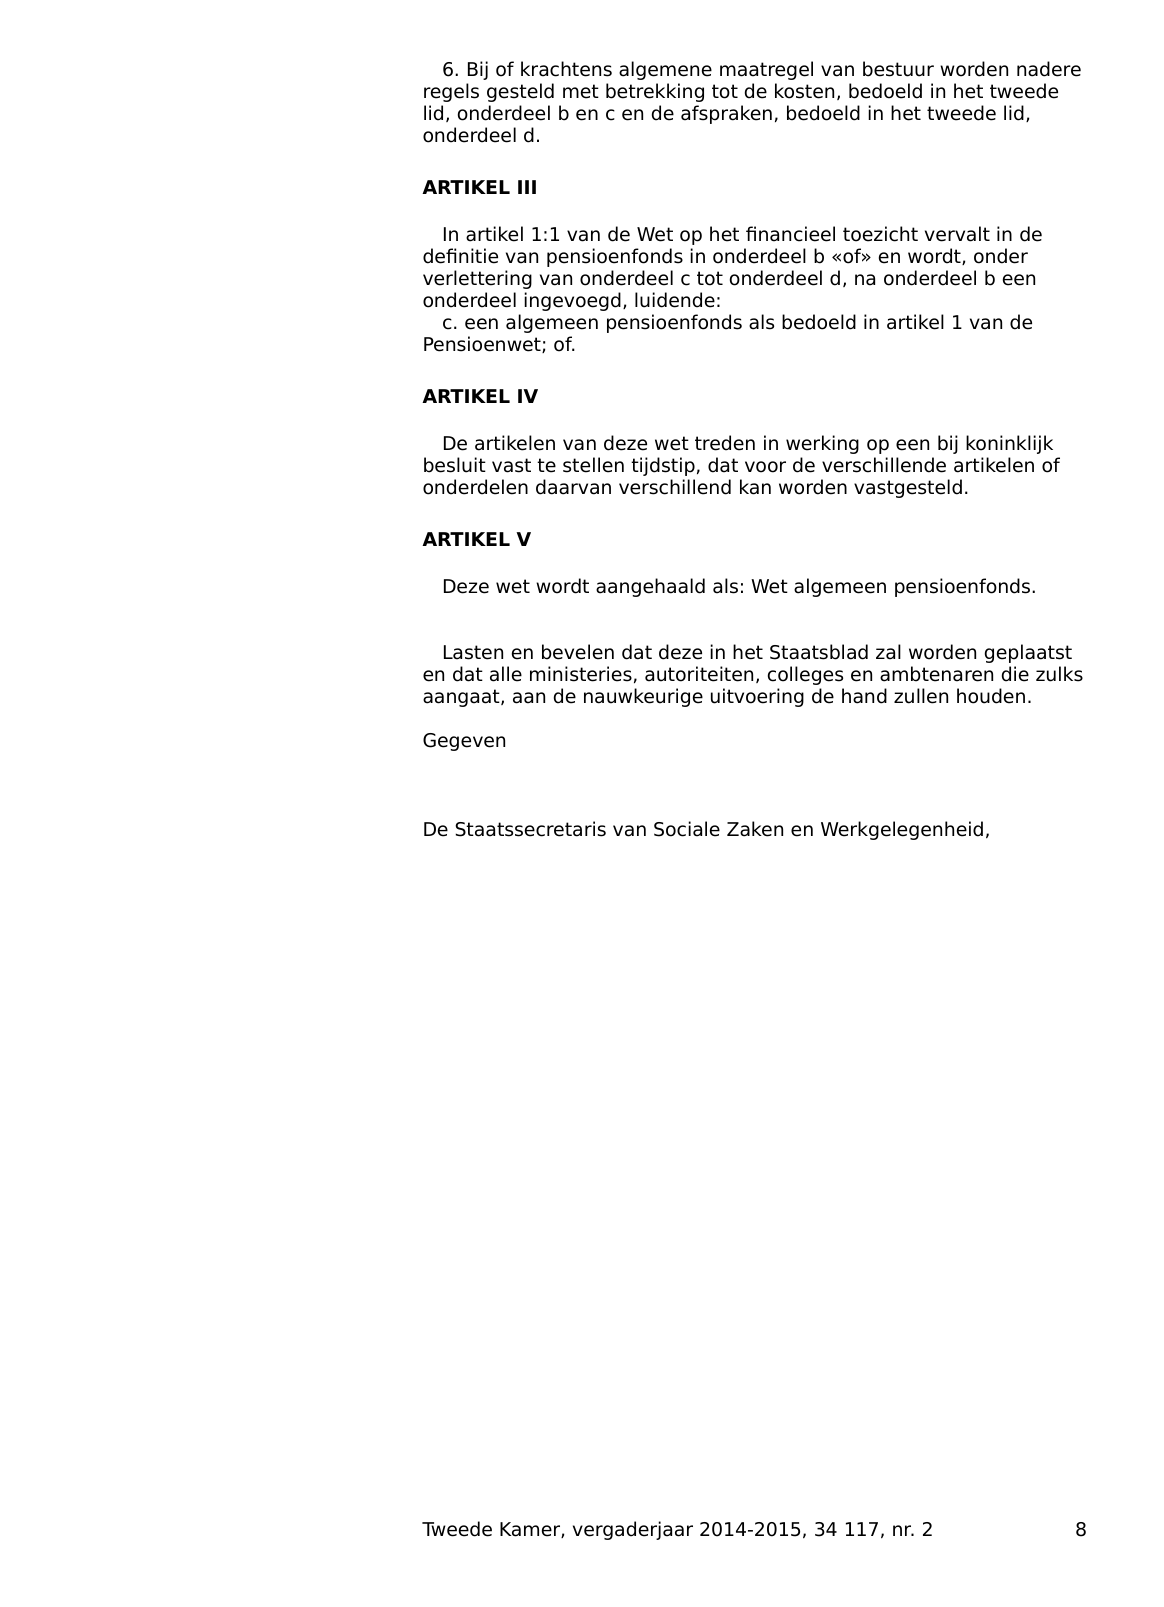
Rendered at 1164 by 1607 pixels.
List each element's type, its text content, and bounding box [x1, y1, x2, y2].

subtitle ARTIKEL IV [422, 386, 1087, 408]
text In artikel 1:1 van de Wet op het financieel toezicht vervalt in de definitie van pensioenfonds in onderdeel b «of» en wordt, onder verlettering van onderdeel c tot onderdeel d, na onderdeel b een onderdeel ingevoegd, luidende: [422, 224, 1087, 312]
text Lasten en bevelen dat deze in het Staatsblad zal worden geplaatst en dat alle ministeries, autoriteiten, colleges en ambtenaren die zulks aangaat, aan de nauwkeurige uitvoering de hand zullen houden. [422, 642, 1087, 708]
text De artikelen van deze wet treden in werking op een bij koninklijk besluit vast te stellen tijdstip, dat voor de verschillende artikelen of onderdelen daarvan verschillend kan worden vastgesteld. [422, 433, 1087, 499]
subtitle ARTIKEL V [422, 529, 1087, 551]
text De Staatssecretaris van Sociale Zaken en Werkgelegenheid, [422, 819, 1087, 841]
text 6. Bij of krachtens algemene maatregel van bestuur worden nadere regels gesteld met betrekking tot de kosten, bedoeld in het tweede lid, onderdeel b en c en de afspraken, bedoeld in het tweede lid, onderdeel d. [422, 59, 1087, 147]
subtitle ARTIKEL III [422, 177, 1087, 199]
text Deze wet wordt aangehaald als: Wet algemeen pensioenfonds. [422, 576, 1087, 598]
text Gegeven [422, 730, 1087, 752]
text c. een algemeen pensioenfonds als bedoeld in artikel 1 van de Pensioenwet; of. [422, 312, 1087, 356]
